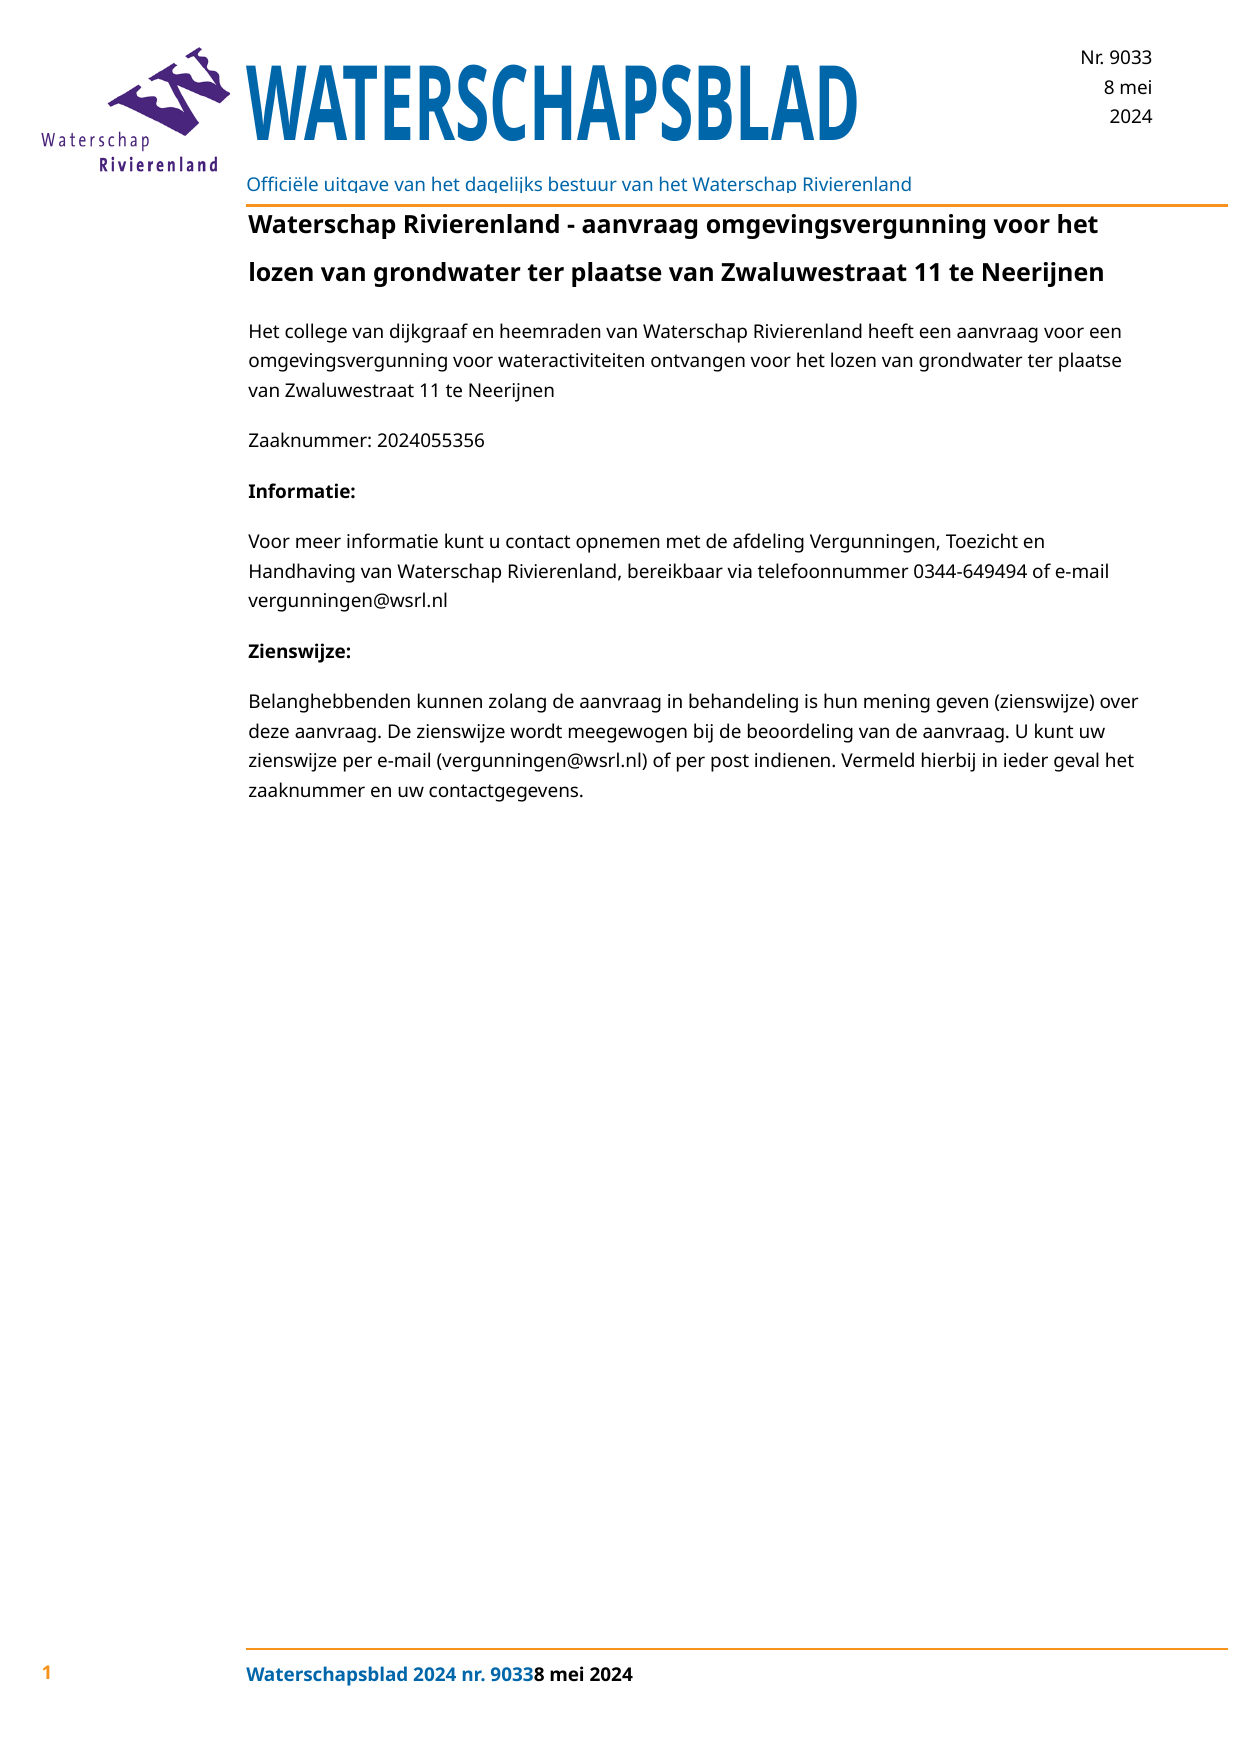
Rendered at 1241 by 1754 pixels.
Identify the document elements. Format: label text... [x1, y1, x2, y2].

text Belanghebbenden kunnen zolang de aanvraag in behandeling is hun mening geven (zienswijze) over deze aanvraag. De zienswijze wordt meegewogen bij de beoordeling van de aanvraag. U kunt uw zienswijze per e-mail (vergunningen@wsrl.nl) of per post indienen. Vermeld hierbij in ieder geval het zaaknummer en uw contactgegevens. [248, 688, 1152, 803]
text Zienswijze: [248, 638, 1152, 664]
text Waterschap Rivierenland - aanvraag omgevingsvergunning voor het lozen van grondwater ter plaatse van Zwaluwestraat 11 te Neerijnen [248, 207, 1152, 288]
picture [41, 47, 231, 172]
text Het college van dijkgraaf en heemraden van Waterschap Rivierenland heeft een aanvraag voor een omgevingsvergunning voor wateractiviteiten ontvangen voor het lozen van grondwater ter plaatse van Zwaluwestraat 11 te Neerijnen [248, 318, 1152, 403]
text Informatie: [248, 478, 1152, 504]
text Zaaknummer: 2024055356 [248, 427, 1152, 453]
text Voor meer informatie kunt u contact opnemen met de afdeling Vergunningen, Toezicht en Handhaving van Waterschap Rivierenland, bereikbaar via telefoonnummer 0344-649494 of e-mail vergunningen@wsrl.nl [248, 528, 1152, 613]
